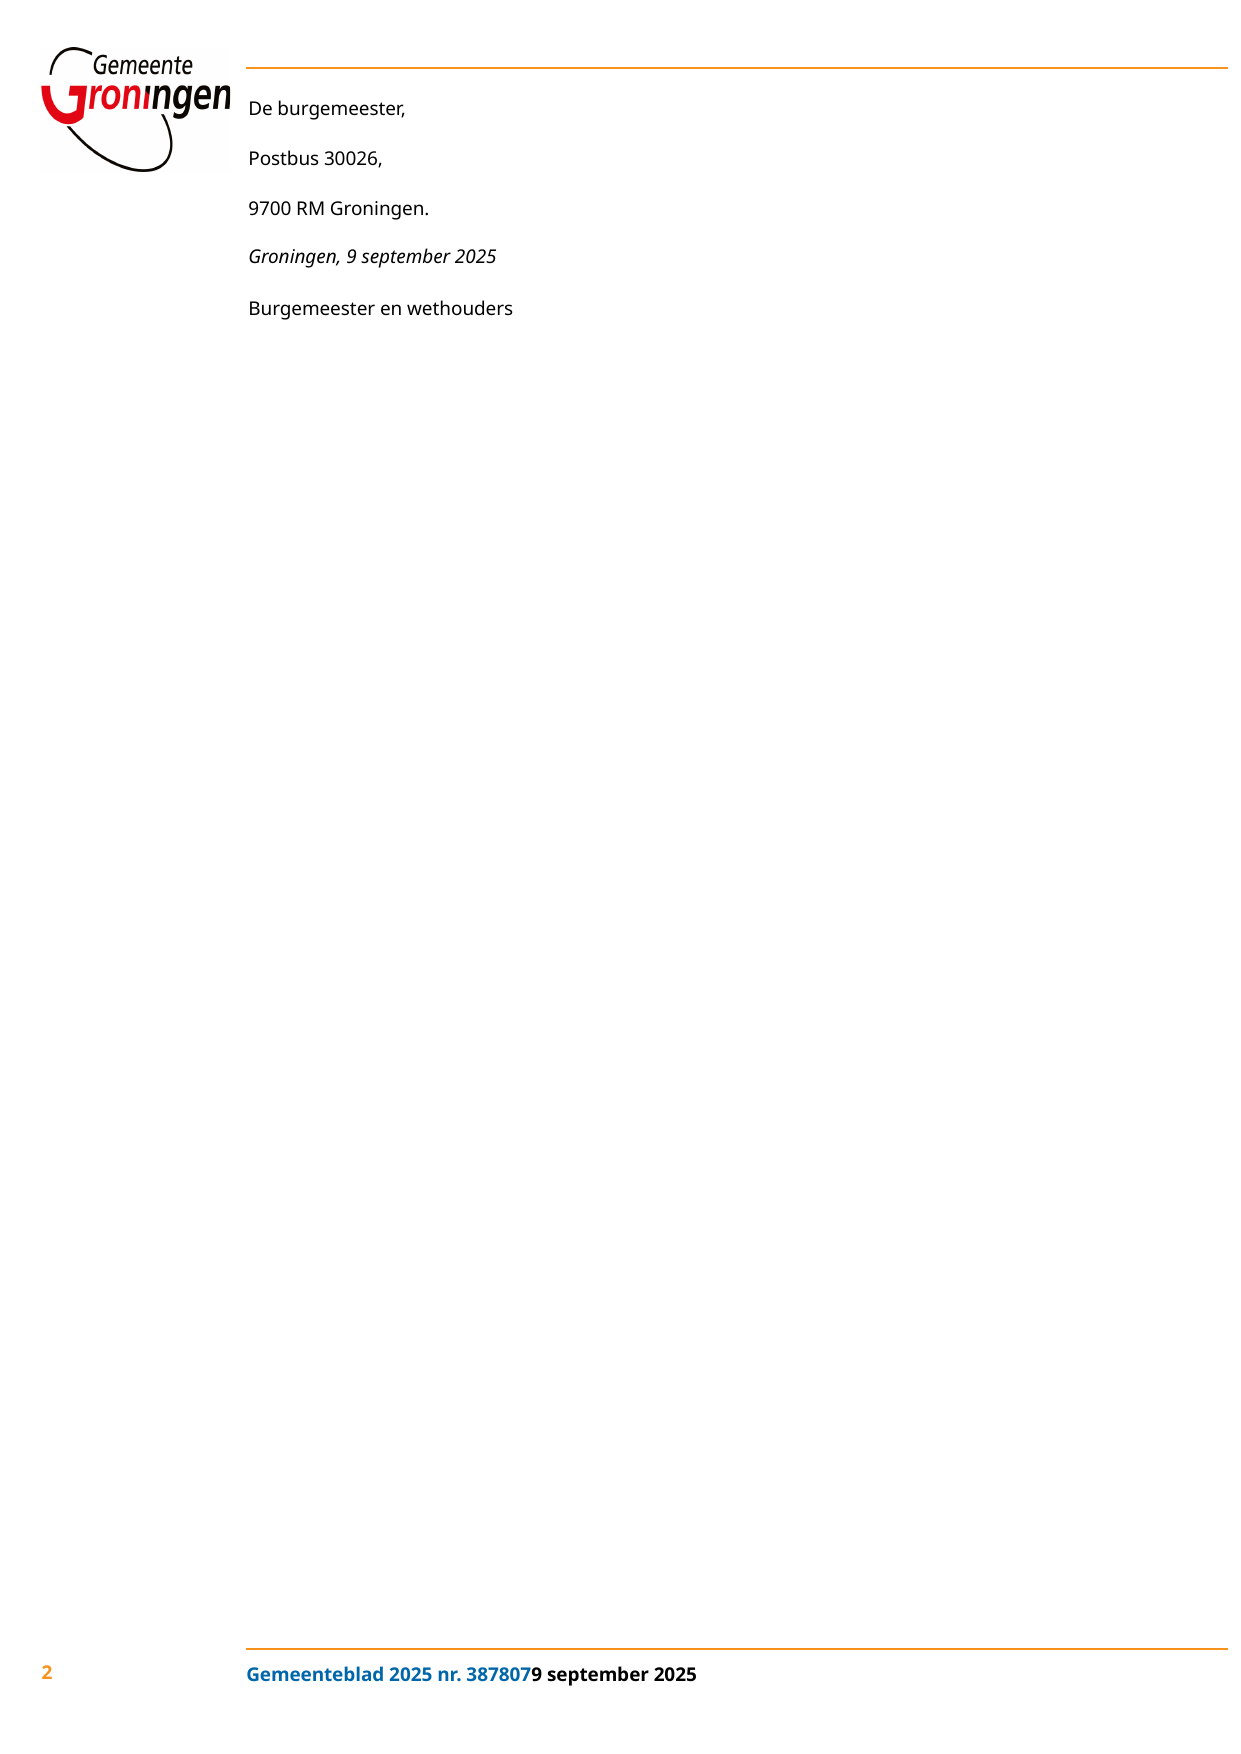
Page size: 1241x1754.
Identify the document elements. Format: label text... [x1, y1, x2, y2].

picture [41, 47, 231, 172]
text 9700 RM Groningen. [248, 196, 1152, 221]
text Postbus 30026, [248, 145, 1152, 171]
text Groningen, 9 september 2025 [248, 243, 1152, 269]
text Burgemeester en wethouders [248, 295, 1152, 321]
text De burgemeester, [248, 95, 1152, 121]
